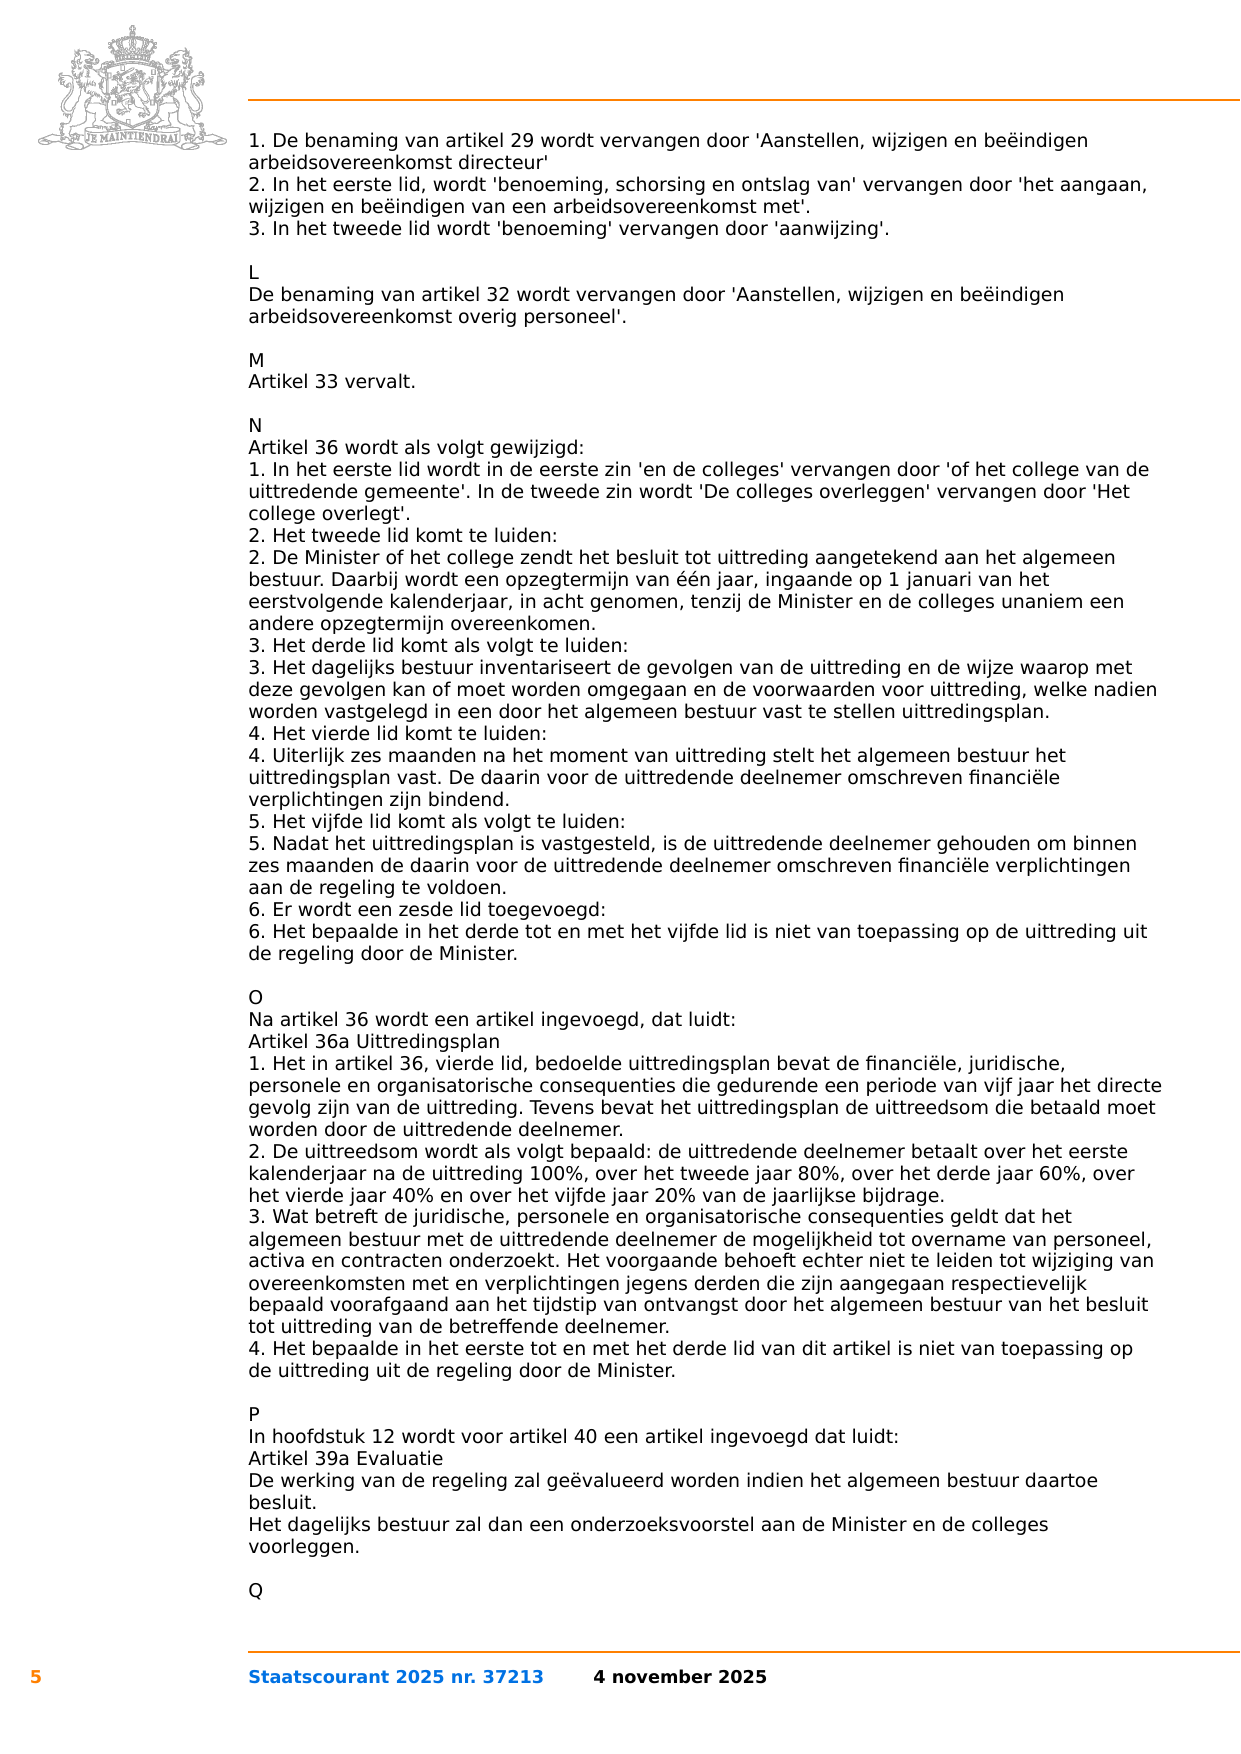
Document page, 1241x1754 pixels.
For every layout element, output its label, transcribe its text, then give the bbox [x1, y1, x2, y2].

text 6. Er wordt een zesde lid toegevoegd: [248, 899, 1163, 921]
text 3. Het derde lid komt als volgt te luiden: [248, 635, 1163, 657]
text 4. Uiterlijk zes maanden na het moment van uittreding stelt het algemeen bestuur het uittredingsplan vast. De daarin voor de uittredende deelnemer omschreven financiële verplichtingen zijn bindend. [248, 745, 1163, 811]
text Artikel 39a Evaluatie [248, 1448, 1163, 1470]
text De werking van de regeling zal geëvalueerd worden indien het algemeen bestuur daartoe besluit. [248, 1470, 1163, 1514]
text 1. In het eerste lid wordt in de eerste zin 'en de colleges' vervangen door 'of het college van de uittredende gemeente'. In de tweede zin wordt 'De colleges overleggen' vervangen door 'Het college overlegt'. [248, 459, 1163, 525]
text L [248, 262, 1163, 284]
text Q [248, 1580, 1163, 1602]
text 1. Het in artikel 36, vierde lid, bedoelde uittredingsplan bevat de financiële, juridische, personele en organisatorische consequenties die gedurende een periode van vijf jaar het directe gevolg zijn van de uittreding. Tevens bevat het uittredingsplan de uittreedsom die betaald moet worden door de uittredende deelnemer. [248, 1053, 1163, 1141]
text 2. Het tweede lid komt te luiden: [248, 525, 1163, 547]
text 5. Het vijfde lid komt als volgt te luiden: [248, 811, 1163, 833]
text P [248, 1404, 1163, 1426]
text 2. De uittreedsom wordt als volgt bepaald: de uittredende deelnemer betaalt over het eerste kalenderjaar na de uittreding 100%, over het tweede jaar 80%, over het derde jaar 60%, over het vierde jaar 40% en over het vijfde jaar 20% van de jaarlijkse bijdrage. [248, 1141, 1163, 1206]
text In hoofdstuk 12 wordt voor artikel 40 een artikel ingevoegd dat luidt: [248, 1426, 1163, 1448]
text Artikel 36a Uittredingsplan [248, 1031, 1163, 1053]
text Artikel 33 vervalt. [248, 371, 1163, 393]
text N [248, 415, 1163, 437]
text Na artikel 36 wordt een artikel ingevoegd, dat luidt: [248, 1009, 1163, 1031]
text M [248, 349, 1163, 371]
text Artikel 36 wordt als volgt gewijzigd: [248, 437, 1163, 459]
text De benaming van artikel 32 wordt vervangen door 'Aanstellen, wijzigen en beëindigen arbeidsovereenkomst overig personeel'. [248, 284, 1163, 328]
text 3. Het dagelijks bestuur inventariseert de gevolgen van de uittreding en de wijze waarop met deze gevolgen kan of moet worden omgegaan en de voorwaarden voor uittreding, welke nadien worden vastgelegd in een door het algemeen bestuur vast te stellen uittredingsplan. [248, 657, 1163, 723]
text O [248, 987, 1163, 1009]
text 4. Het bepaalde in het eerste tot en met het derde lid van dit artikel is niet van toepassing op de uittreding uit de regeling door de Minister. [248, 1338, 1163, 1382]
picture [38, 25, 227, 150]
text 2. De Minister of het college zendt het besluit tot uittreding aangetekend aan het algemeen bestuur. Daarbij wordt een opzegtermijn van één jaar, ingaande op 1 januari van het eerstvolgende kalenderjaar, in acht genomen, tenzij de Minister en de colleges unaniem een andere opzegtermijn overeenkomen. [248, 547, 1163, 635]
text 2. In het eerste lid, wordt 'benoeming, schorsing en ontslag van' vervangen door 'het aangaan, wijzigen en beëindigen van een arbeidsovereenkomst met'. [248, 174, 1163, 218]
text 6. Het bepaalde in het derde tot en met het vijfde lid is niet van toepassing op de uittreding uit de regeling door de Minister. [248, 921, 1163, 965]
text 4. Het vierde lid komt te luiden: [248, 723, 1163, 745]
text 1. De benaming van artikel 29 wordt vervangen door 'Aanstellen, wijzigen en beëindigen arbeidsovereenkomst directeur' [248, 130, 1163, 174]
text 3. Wat betreft de juridische, personele en organisatorische consequenties geldt dat het algemeen bestuur met de uittredende deelnemer de mogelijkheid tot overname van personeel, activa en contracten onderzoekt. Het voorgaande behoeft echter niet te leiden tot wijziging van overeenkomsten met en verplichtingen jegens derden die zijn aangegaan respectievelijk bepaald voorafgaand aan het tijdstip van ontvangst door het algemeen bestuur van het besluit tot uittreding van de betreffende deelnemer. [248, 1206, 1163, 1338]
text 5. Nadat het uittredingsplan is vastgesteld, is de uittredende deelnemer gehouden om binnen zes maanden de daarin voor de uittredende deelnemer omschreven financiële verplichtingen aan de regeling te voldoen. [248, 833, 1163, 899]
text Het dagelijks bestuur zal dan een onderzoeksvoorstel aan de Minister en de colleges voorleggen. [248, 1514, 1163, 1558]
text 3. In het tweede lid wordt 'benoeming' vervangen door 'aanwijzing'. [248, 218, 1163, 240]
